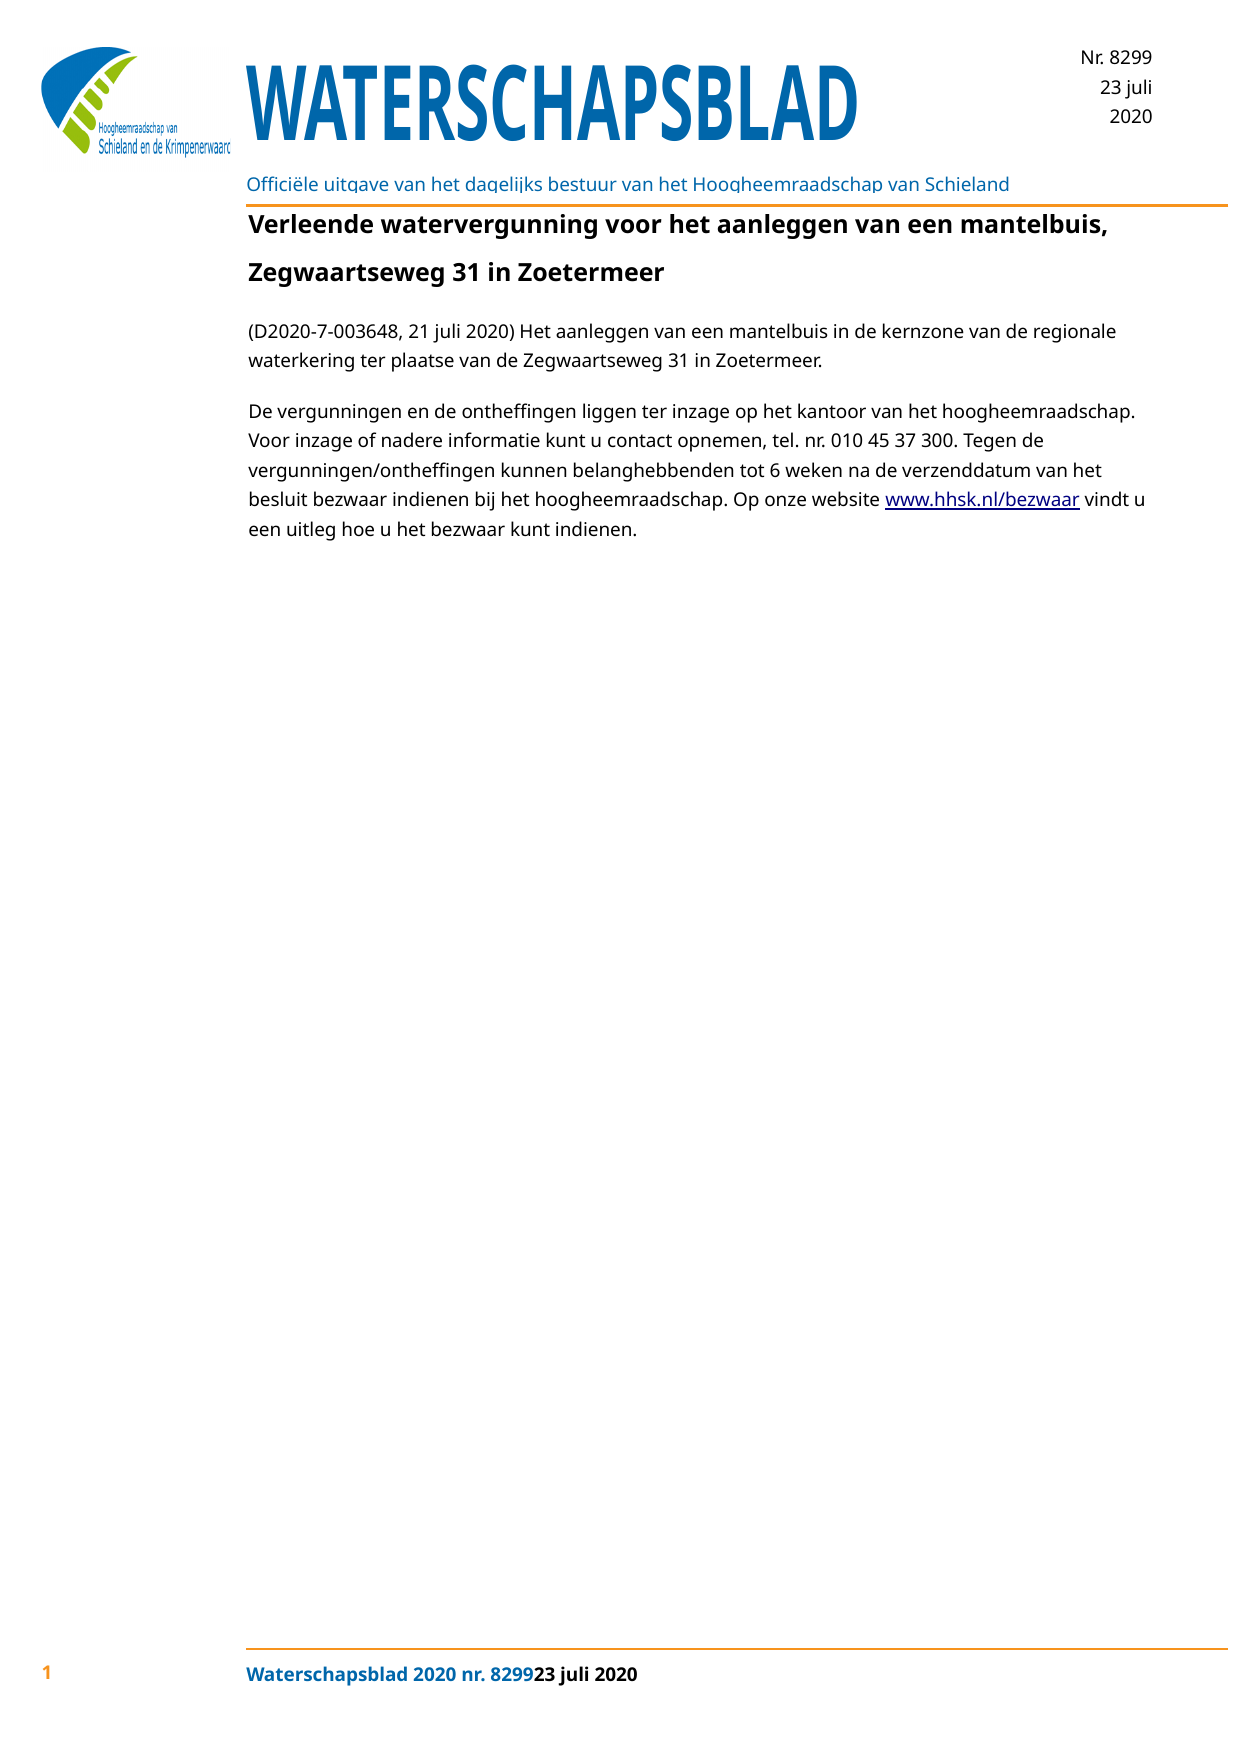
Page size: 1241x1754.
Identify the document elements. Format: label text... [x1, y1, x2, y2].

text De vergunningen en de ontheffingen liggen ter inzage op het kantoor van het hoogheemraadschap. Voor inzage of nadere informatie kunt u contact opnemen, tel. nr. 010 45 37 300. Tegen de vergunningen/ontheffingen kunnen belanghebbenden tot 6 weken na de verzenddatum van het besluit bezwaar indienen bij het hoogheemraadschap. Op onze website www.hhsk.nl/bezwaar vindt u een uitleg hoe u het bezwaar kunt indienen. [248, 398, 1152, 542]
text (D2020-7-003648, 21 juli 2020) Het aanleggen van een mantelbuis in de kernzone van de regionale waterkering ter plaatse van de Zegwaartseweg 31 in Zoetermeer. [248, 318, 1152, 373]
picture [41, 47, 231, 172]
text Verleende watervergunning voor het aanleggen van een mantelbuis, Zegwaartseweg 31 in Zoetermeer [248, 207, 1152, 288]
